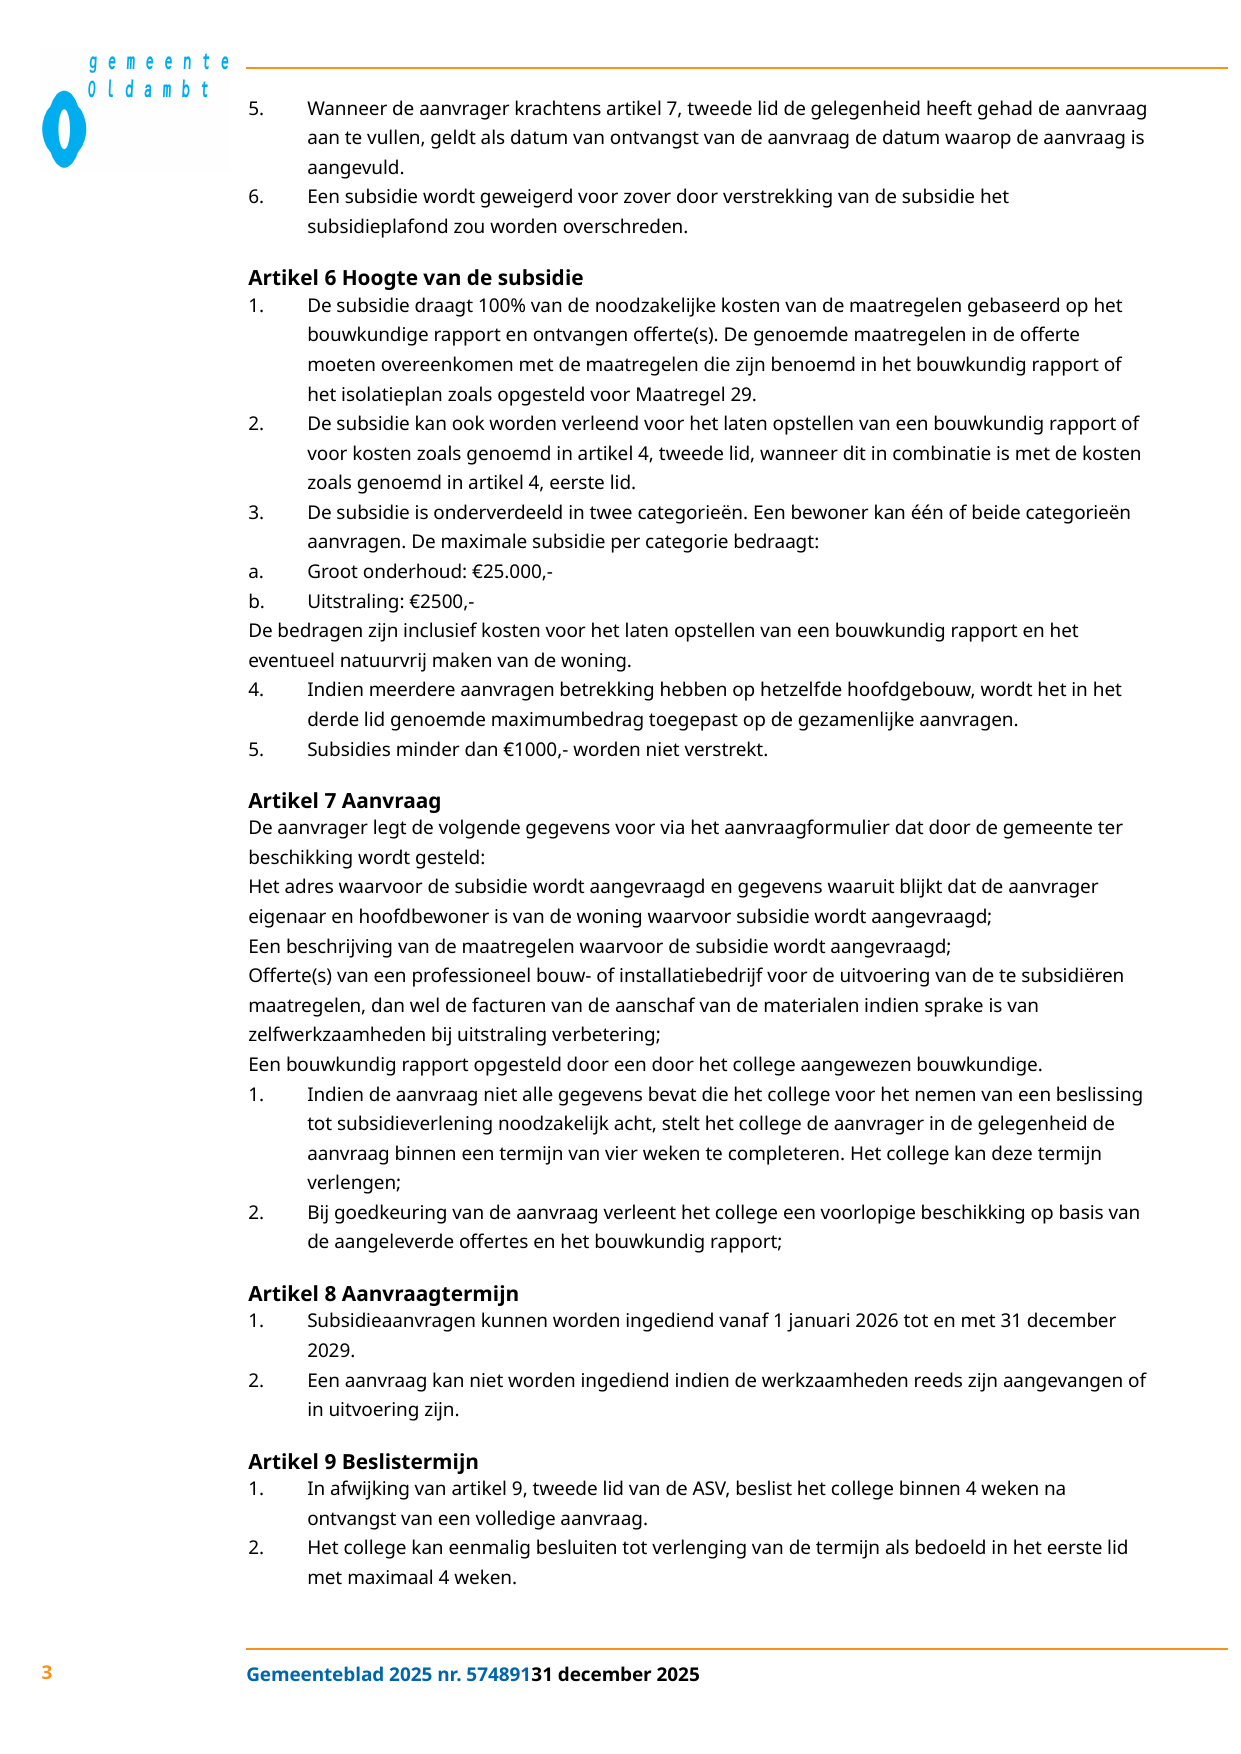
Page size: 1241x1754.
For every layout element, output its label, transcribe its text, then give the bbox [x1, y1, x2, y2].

text Een bouwkundig rapport opgesteld door een door het college aangewezen bouwkundige. [248, 1051, 1152, 1077]
text Artikel 8 Aanvraagtermijn [248, 1279, 1152, 1308]
text De aanvrager legt de volgende gegevens voor via het aanvraagformulier dat door de gemeente ter beschikking wordt gesteld: [248, 814, 1152, 870]
text Het adres waarvoor de subsidie wordt aangevraagd en gegevens waaruit blijkt dat de aanvrager eigenaar en hoofdbewoner is van de woning waarvoor subsidie wordt aangevraagd; [248, 874, 1152, 929]
list De subsidie is onderverdeeld in twee categorieën. Een bewoner kan één of beide categorieën aanvragen. De maximale subsidie per categorie bedraagt: [248, 499, 1152, 554]
list De subsidie kan ook worden verleend voor het laten opstellen van een bouwkundig rapport of voor kosten zoals genoemd in artikel 4, tweede lid, wanneer dit in combinatie is met de kosten zoals genoemd in artikel 4, eerste lid. [248, 410, 1152, 495]
text Artikel 7 Aanvraag [248, 786, 1152, 814]
list In afwijking van artikel 9, tweede lid van de ASV, beslist het college binnen 4 weken na ontvangst van een volledige aanvraag. [248, 1475, 1152, 1531]
text Offerte(s) van een professioneel bouw- of installatiebedrijf voor de uitvoering van de te subsidiëren maatregelen, dan wel de facturen van de aanschaf van de materialen indien sprake is van zelfwerkzaamheden bij uitstraling verbetering; [248, 962, 1152, 1047]
text Een beschrijving van de maatregelen waarvoor de subsidie wordt aangevraagd; [248, 933, 1152, 959]
list Subsidies minder dan €1000,- worden niet verstrekt. [248, 736, 1152, 761]
list Bij goedkeuring van de aanvraag verleent het college een voorlopige beschikking op basis van de aangeleverde offertes en het bouwkundig rapport; [248, 1199, 1152, 1254]
text Artikel 6 Hoogte van de subsidie [248, 263, 1152, 292]
text De bedragen zijn inclusief kosten voor het laten opstellen van een bouwkundig rapport en het eventueel natuurvrij maken van de woning. [248, 617, 1152, 673]
list Wanneer de aanvrager krachtens artikel 7, tweede lid de gelegenheid heeft gehad de aanvraag aan te vullen, geldt als datum van ontvangst van de aanvraag de datum waarop de aanvraag is aangevuld. [248, 95, 1152, 180]
list Subsidieaanvragen kunnen worden ingediend vanaf 1 januari 2026 tot en met 31 december 2029. [248, 1308, 1152, 1363]
list Het college kan eenmalig besluiten tot verlenging van de termijn als bedoeld in het eerste lid met maximaal 4 weken. [248, 1534, 1152, 1590]
list Uitstraling: €2500,- [248, 588, 1152, 613]
list Een subsidie wordt geweigerd voor zover door verstrekking van de subsidie het subsidieplafond zou worden overschreden. [248, 183, 1152, 239]
list Groot onderhoud: €25.000,- [248, 558, 1152, 584]
text Artikel 9 Beslistermijn [248, 1447, 1152, 1475]
list De subsidie draagt 100% van de noodzakelijke kosten van de maatregelen gebaseerd op het bouwkundige rapport en ontvangen offerte(s). De genoemde maatregelen in de offerte moeten overeenkomen met de maatregelen die zijn benoemd in het bouwkundig rapport of het isolatieplan zoals opgesteld voor Maatregel 29. [248, 292, 1152, 406]
list Een aanvraag kan niet worden ingediend indien de werkzaamheden reeds zijn aangevangen of in uitvoering zijn. [248, 1367, 1152, 1422]
picture [41, 47, 231, 172]
list Indien de aanvraag niet alle gegevens bevat die het college voor het nemen van een beslissing tot subsidieverlening noodzakelijk acht, stelt het college de aanvrager in de gelegenheid de aanvraag binnen een termijn van vier weken te completeren. Het college kan deze termijn verlengen; [248, 1081, 1152, 1195]
list Indien meerdere aanvragen betrekking hebben op hetzelfde hoofdgebouw, wordt het in het derde lid genoemde maximumbedrag toegepast op de gezamenlijke aanvragen. [248, 677, 1152, 732]
